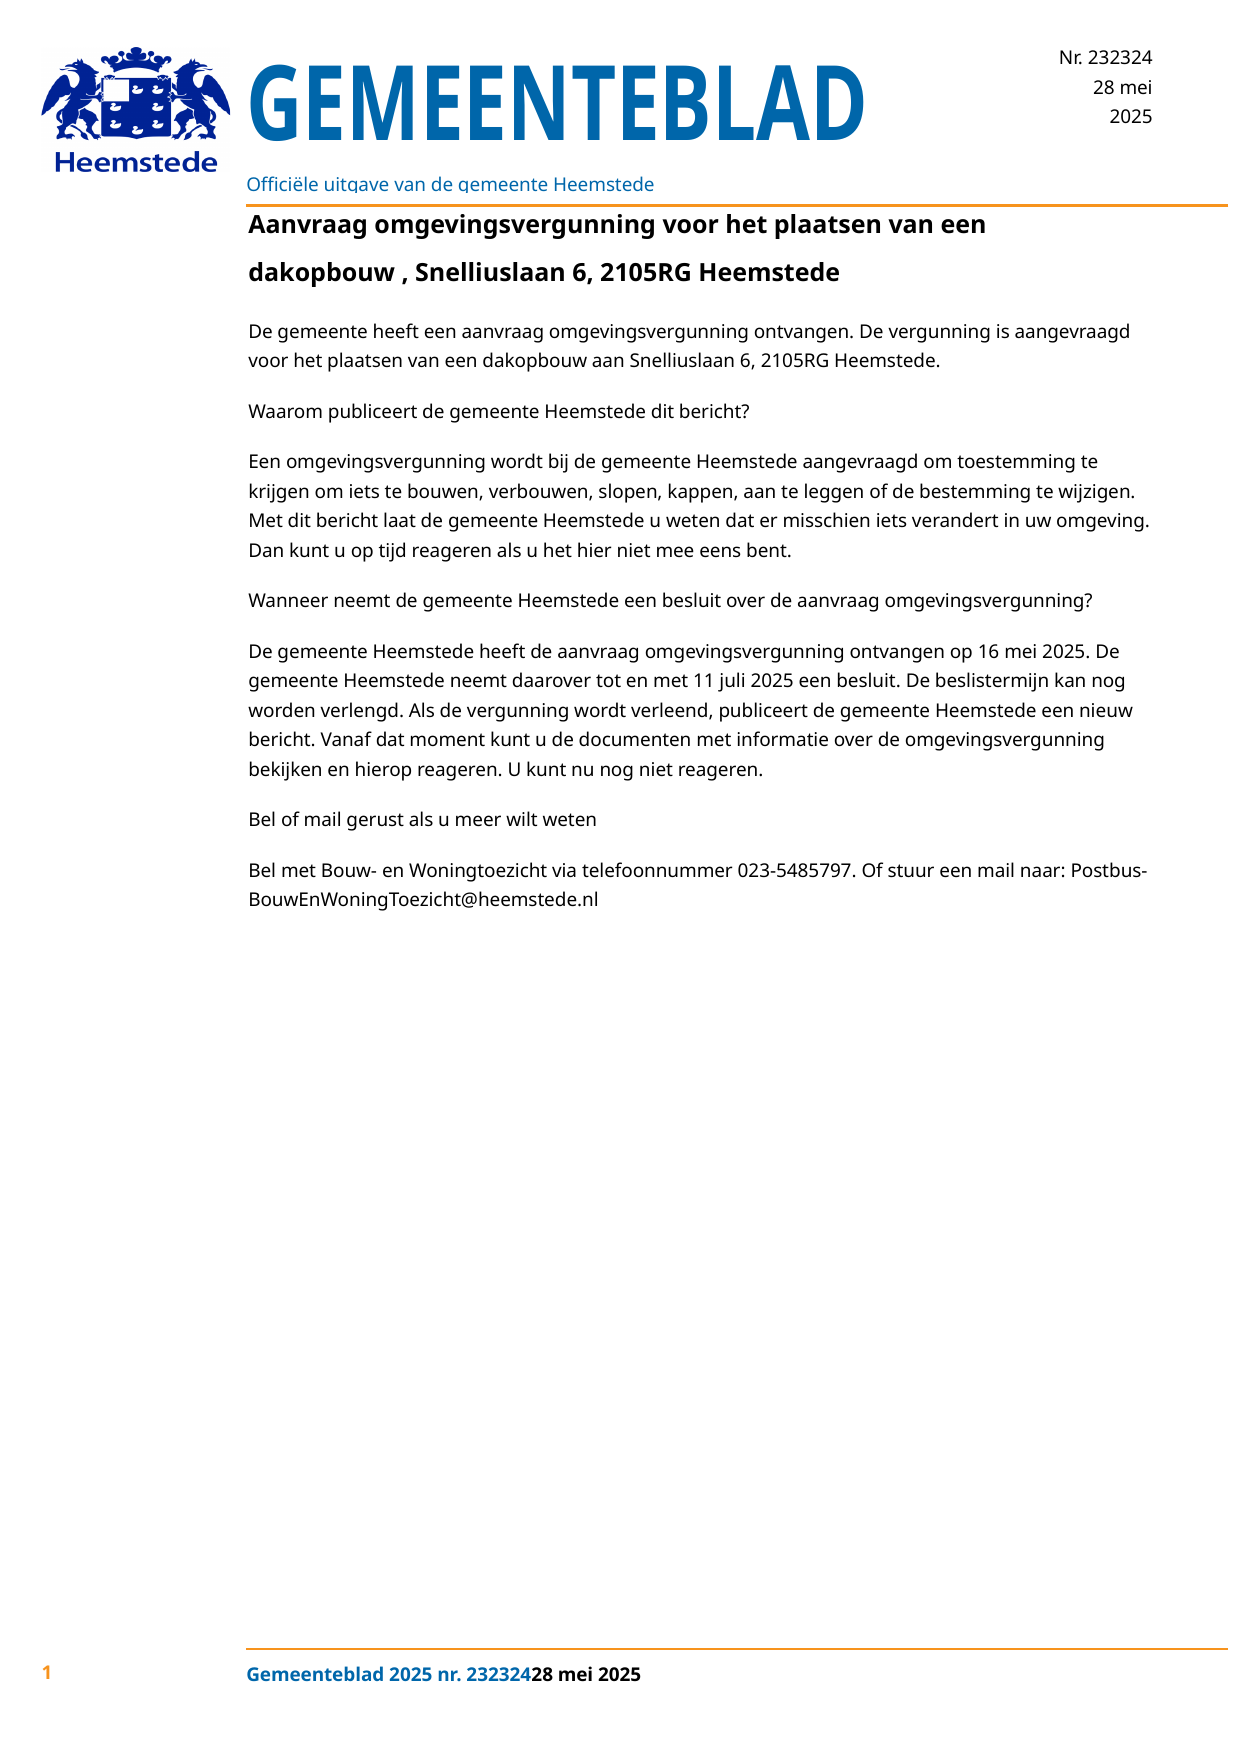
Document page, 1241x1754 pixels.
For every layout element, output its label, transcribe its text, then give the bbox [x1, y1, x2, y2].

picture [41, 47, 231, 172]
text De gemeente heeft een aanvraag omgevingsvergunning ontvangen. De vergunning is aangevraagd voor het plaatsen van een dakopbouw aan Snelliuslaan 6, 2105RG Heemstede. [248, 318, 1152, 373]
text Wanneer neemt de gemeente Heemstede een besluit over de aanvraag omgevingsvergunning? [248, 587, 1152, 613]
text Aanvraag omgevingsvergunning voor het plaatsen van een dakopbouw , Snelliuslaan 6, 2105RG Heemstede [248, 207, 1152, 288]
text Een omgevingsvergunning wordt bij de gemeente Heemstede aangevraagd om toestemming te krijgen om iets te bouwen, verbouwen, slopen, kappen, aan te leggen of de bestemming te wijzigen. Met dit bericht laat de gemeente Heemstede u weten dat er misschien iets verandert in uw omgeving. Dan kunt u op tijd reageren als u het hier niet mee eens bent. [248, 448, 1152, 563]
text Waarom publiceert de gemeente Heemstede dit bericht? [248, 398, 1152, 424]
text Bel met Bouw- en Woningtoezicht via telefoonnummer 023-5485797. Of stuur een mail naar: Postbus-BouwEnWoningToezicht@heemstede.nl [248, 857, 1152, 912]
text De gemeente Heemstede heeft de aanvraag omgevingsvergunning ontvangen op 16 mei 2025. De gemeente Heemstede neemt daarover tot en met 11 juli 2025 een besluit. De beslistermijn kan nog worden verlengd. Als de vergunning wordt verleend, publiceert de gemeente Heemstede een nieuw bericht. Vanaf dat moment kunt u de documenten met informatie over de omgevingsvergunning bekijken en hierop reageren. U kunt nu nog niet reageren. [248, 638, 1152, 782]
text Bel of mail gerust als u meer wilt weten [248, 807, 1152, 832]
